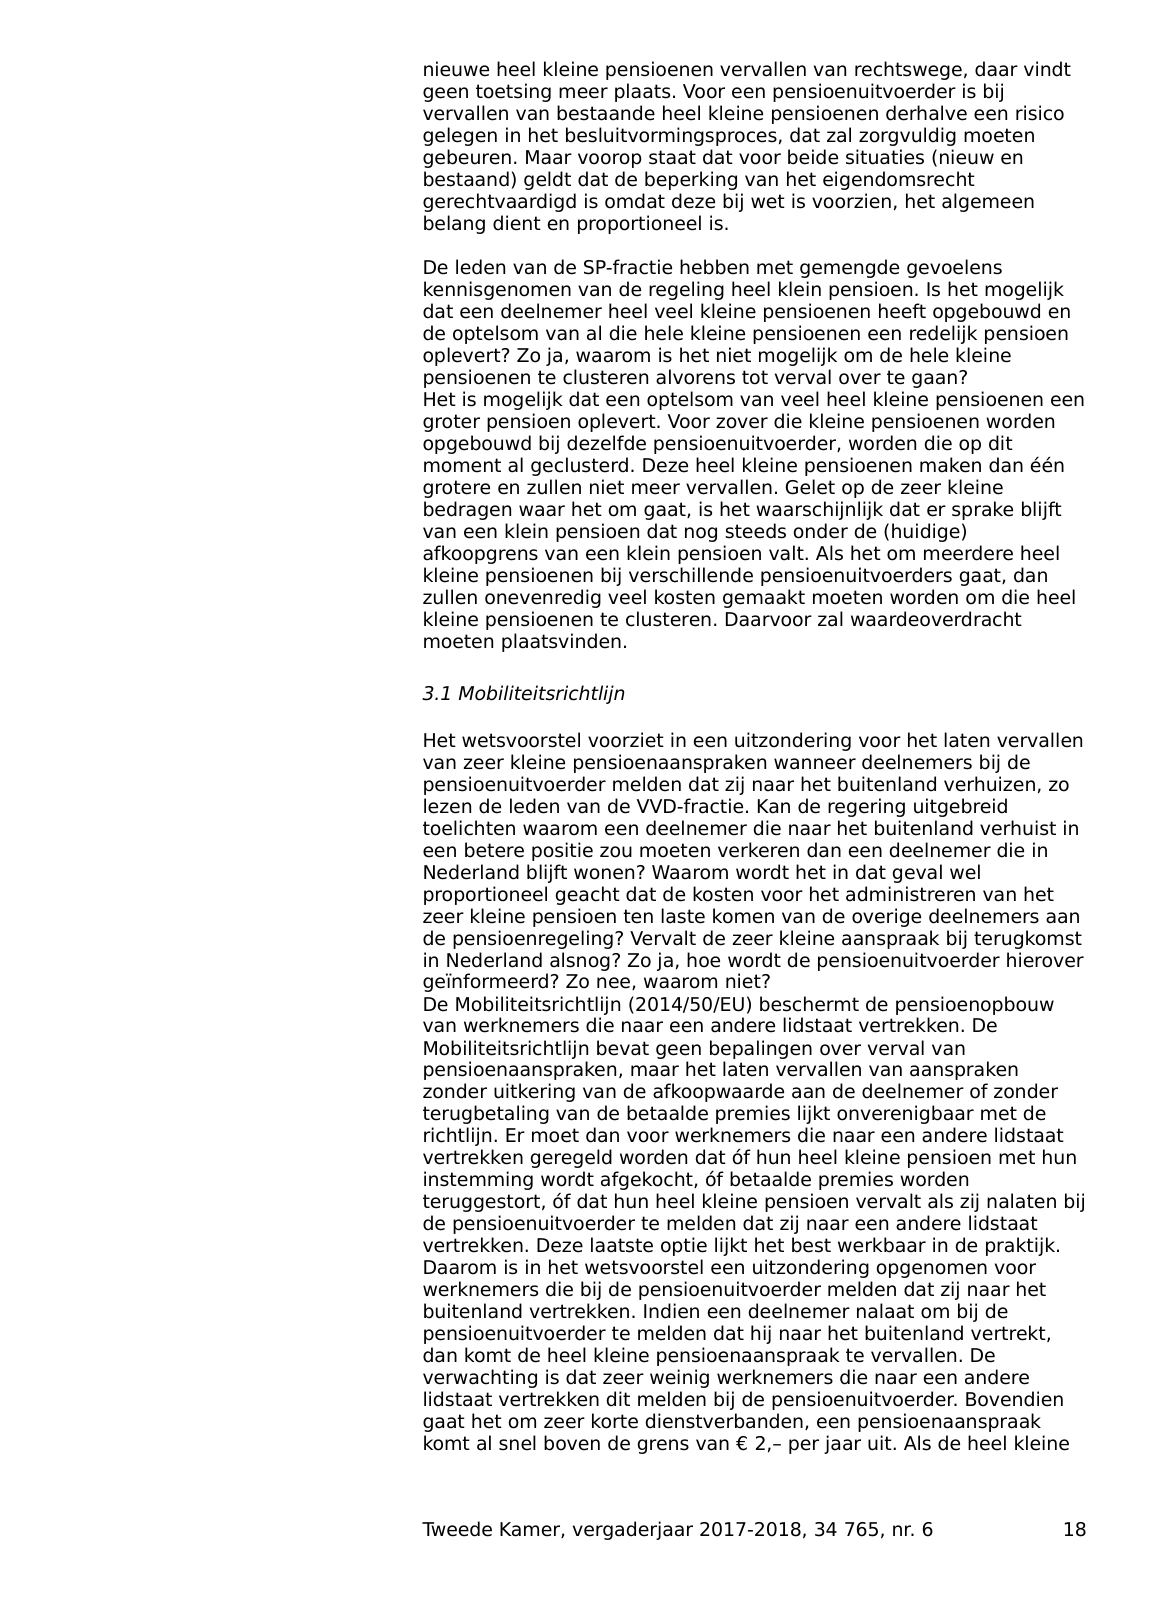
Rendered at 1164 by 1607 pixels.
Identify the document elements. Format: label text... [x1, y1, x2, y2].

text De Mobiliteitsrichtlijn (2014/50/EU) beschermt de pensioenopbouw van werknemers die naar een andere lidstaat vertrekken. De Mobiliteitsrichtlijn bevat geen bepalingen over verval van pensioenaanspraken, maar het laten vervallen van aanspraken zonder uitkering van de afkoopwaarde aan de deelnemer of zonder terugbetaling van de betaalde premies lijkt onverenigbaar met de richtlijn. Er moet dan voor werknemers die naar een andere lidstaat vertrekken geregeld worden dat óf hun heel kleine pensioen met hun instemming wordt afgekocht, óf betaalde premies worden teruggestort, óf dat hun heel kleine pensioen vervalt als zij nalaten bij de pensioenuitvoerder te melden dat zij naar een andere lidstaat vertrekken. Deze laatste optie lijkt het best werkbaar in de praktijk. Daarom is in het wetsvoorstel een uitzondering opgenomen voor werknemers die bij de pensioenuitvoerder melden dat zij naar het buitenland vertrekken. Indien een deelnemer nalaat om bij de pensioenuitvoerder te melden dat hij naar het buitenland vertrekt, dan komt de heel kleine pensioenaanspraak te vervallen. De verwachting is dat zeer weinig werknemers die naar een andere lidstaat vertrekken dit melden bij de pensioenuitvoerder. Bovendien gaat het om zeer korte dienstverbanden, een pensioenaanspraak komt al snel boven de grens van € 2,– per jaar uit. Als de heel kleine [422, 993, 1087, 1455]
text De leden van de SP-fractie hebben met gemengde gevoelens kennisgenomen van de regeling heel klein pensioen. Is het mogelijk dat een deelnemer heel veel kleine pensioenen heeft opgebouwd en de optelsom van al die hele kleine pensioenen een redelijk pensioen oplevert? Zo ja, waarom is het niet mogelijk om de hele kleine pensioenen te clusteren alvorens tot verval over te gaan? [422, 257, 1087, 389]
subtitle 3.1 Mobiliteitsrichtlijn [422, 683, 1087, 705]
text Het is mogelijk dat een optelsom van veel heel kleine pensioenen een groter pensioen oplevert. Voor zover die kleine pensioenen worden opgebouwd bij dezelfde pensioenuitvoerder, worden die op dit moment al geclusterd. Deze heel kleine pensioenen maken dan één grotere en zullen niet meer vervallen. Gelet op de zeer kleine bedragen waar het om gaat, is het waarschijnlijk dat er sprake blijft van een klein pensioen dat nog steeds onder de (huidige) afkoopgrens van een klein pensioen valt. Als het om meerdere heel kleine pensioenen bij verschillende pensioenuitvoerders gaat, dan zullen onevenredig veel kosten gemaakt moeten worden om die heel kleine pensioenen te clusteren. Daarvoor zal waardeoverdracht moeten plaatsvinden. [422, 389, 1087, 653]
text nieuwe heel kleine pensioenen vervallen van rechtswege, daar vindt geen toetsing meer plaats. Voor een pensioenuitvoerder is bij vervallen van bestaande heel kleine pensioenen derhalve een risico gelegen in het besluitvormingsproces, dat zal zorgvuldig moeten gebeuren. Maar voorop staat dat voor beide situaties (nieuw en bestaand) geldt dat de beperking van het eigendomsrecht gerechtvaardigd is omdat deze bij wet is voorzien, het algemeen belang dient en proportioneel is. [422, 59, 1087, 235]
text Het wetsvoorstel voorziet in een uitzondering voor het laten vervallen van zeer kleine pensioenaanspraken wanneer deelnemers bij de pensioenuitvoerder melden dat zij naar het buitenland verhuizen, zo lezen de leden van de VVD-fractie. Kan de regering uitgebreid toelichten waarom een deelnemer die naar het buitenland verhuist in een betere positie zou moeten verkeren dan een deelnemer die in Nederland blijft wonen? Waarom wordt het in dat geval wel proportioneel geacht dat de kosten voor het administreren van het zeer kleine pensioen ten laste komen van de overige deelnemers aan de pensioenregeling? Vervalt de zeer kleine aanspraak bij terugkomst in Nederland alsnog? Zo ja, hoe wordt de pensioenuitvoerder hierover geïnformeerd? Zo nee, waarom niet? [422, 730, 1087, 993]
